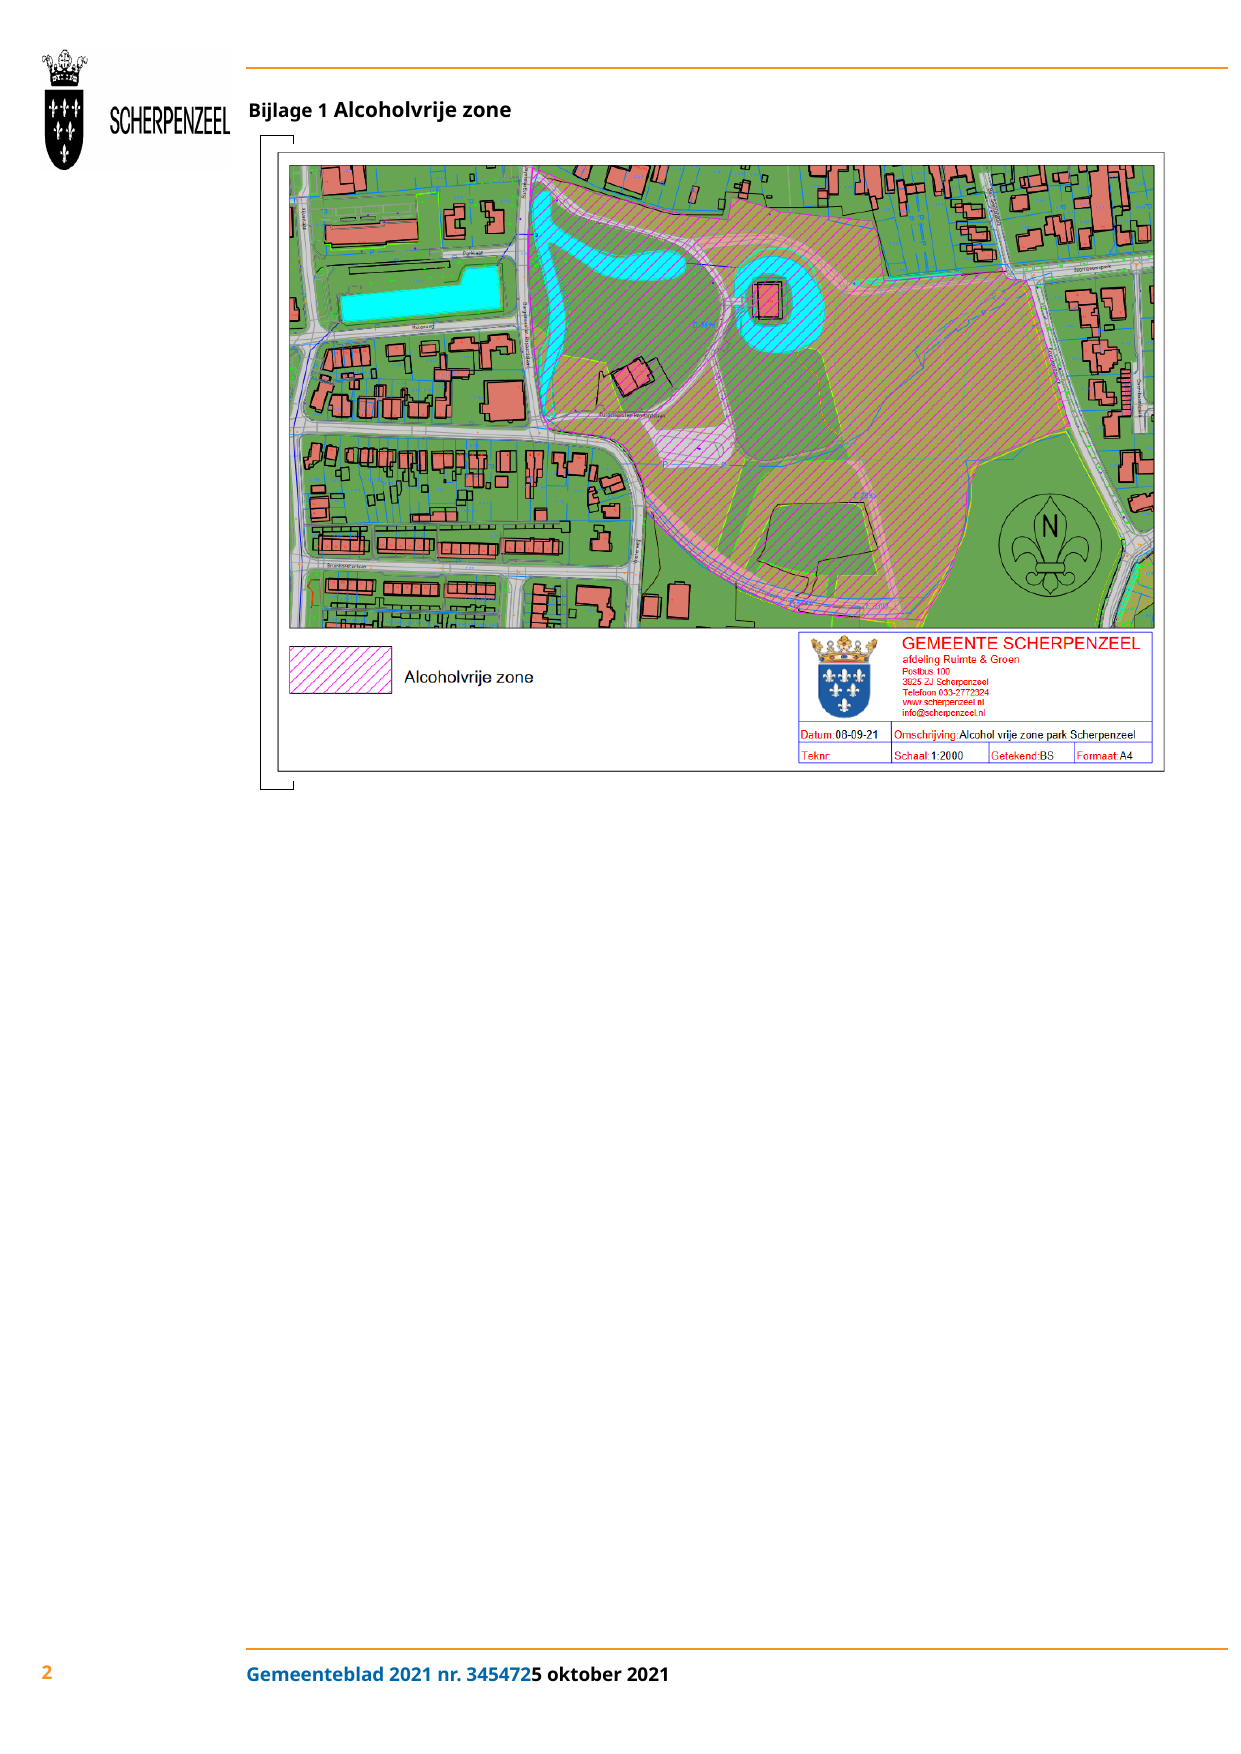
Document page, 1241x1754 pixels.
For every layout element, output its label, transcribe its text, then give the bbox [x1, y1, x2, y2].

picture [268, 144, 1173, 781]
text Bijlage 1 Alcoholvrije zone [248, 95, 1152, 123]
picture [41, 47, 231, 172]
